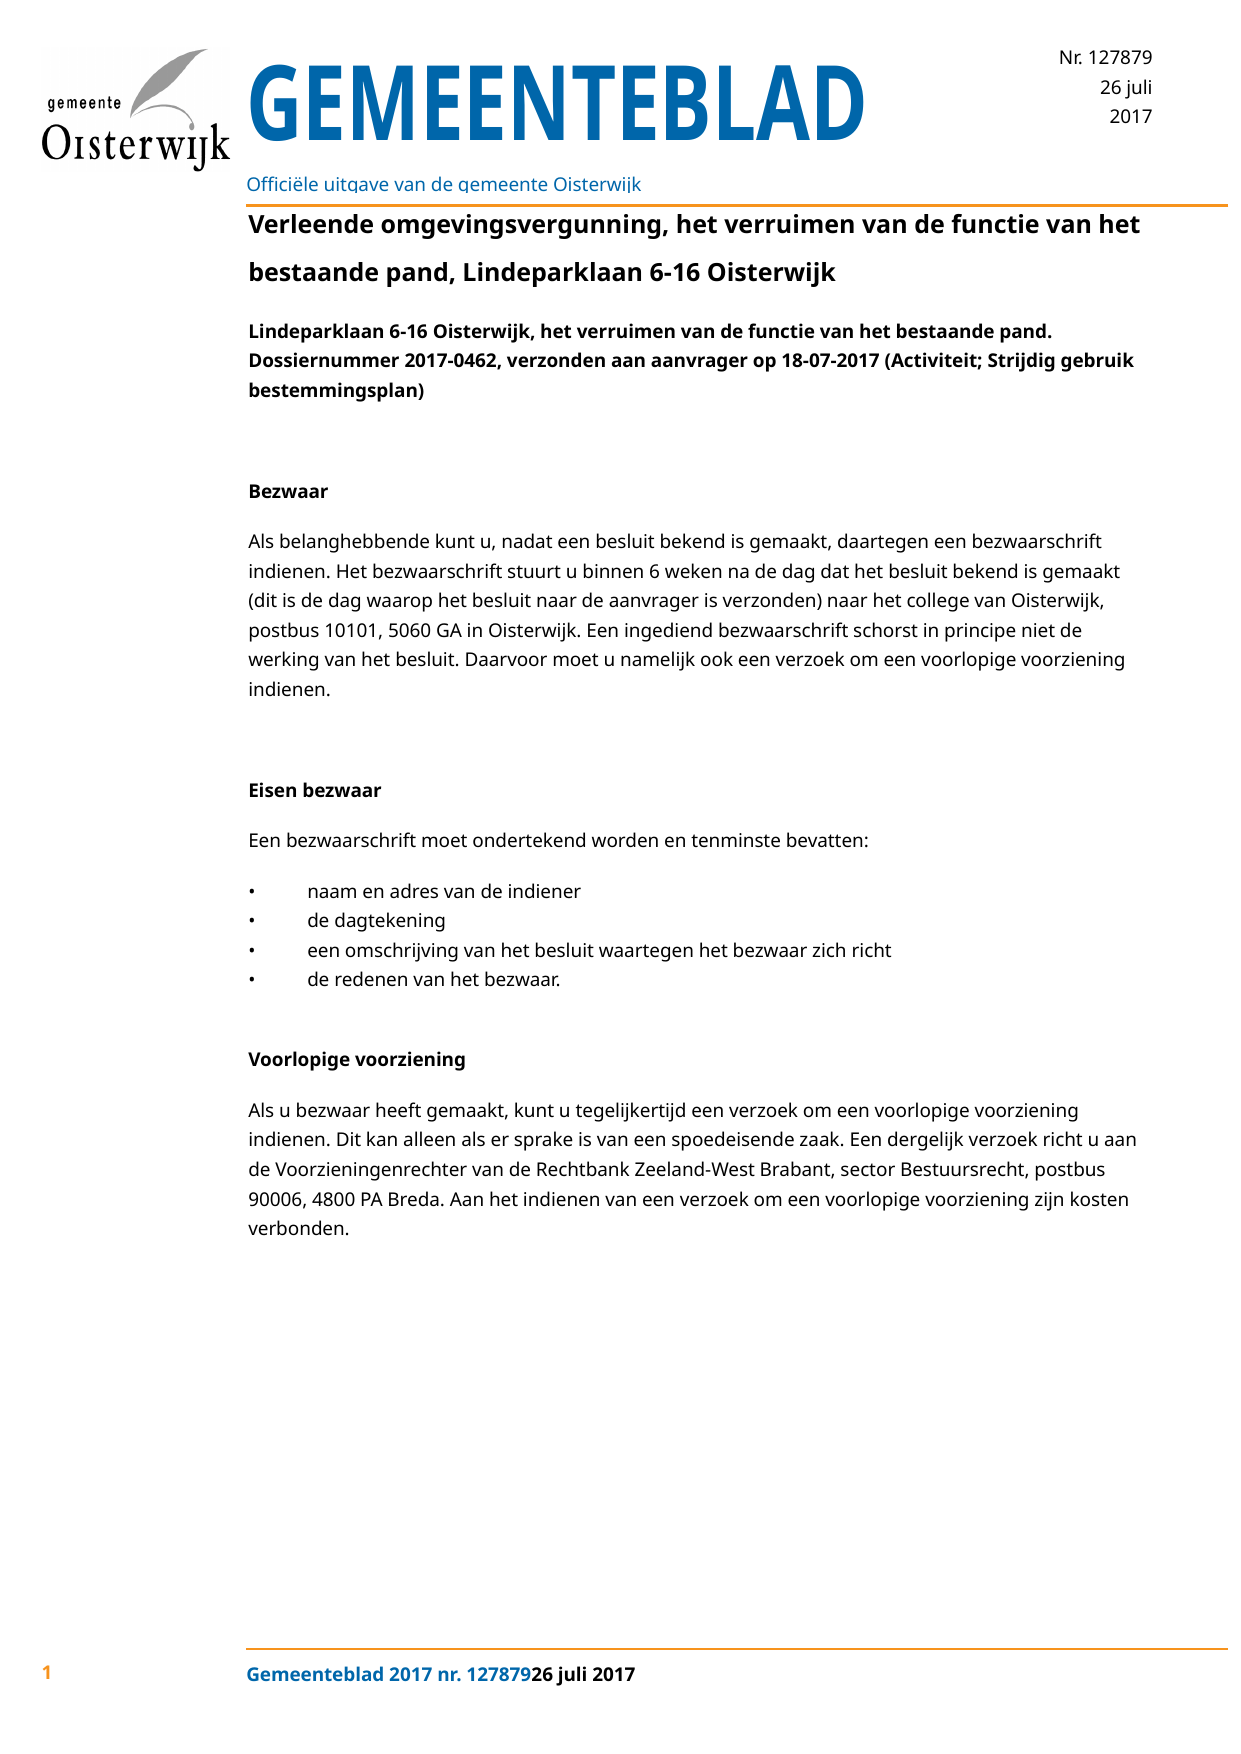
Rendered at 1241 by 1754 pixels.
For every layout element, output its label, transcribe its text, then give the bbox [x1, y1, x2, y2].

text Lindeparklaan 6-16 Oisterwijk, het verruimen van de functie van het bestaande pand. Dossiernummer 2017-0462, verzonden aan aanvrager op 18-07-2017 (Activiteit; Strijdig gebruik bestemmingsplan) [248, 318, 1152, 403]
text Als belanghebbende kunt u, nadat een besluit bekend is gemaakt, daartegen een bezwaarschrift indienen. Het bezwaarschrift stuurt u binnen 6 weken na de dag dat het besluit bekend is gemaakt (dit is de dag waarop het besluit naar de aanvrager is verzonden) naar het college van Oisterwijk, postbus 10101, 5060 GA in Oisterwijk. Een ingediend bezwaarschrift schorst in principe niet de werking van het besluit. Daarvoor moet u namelijk ook een verzoek om een voorlopige voorziening indienen. [248, 528, 1152, 702]
text Eisen bezwaar [248, 777, 1152, 803]
list een omschrijving van het besluit waartegen het bezwaar zich richt [248, 937, 1152, 963]
text Verleende omgevingsvergunning, het verruimen van de functie van het bestaande pand, Lindeparklaan 6-16 Oisterwijk [248, 207, 1152, 288]
text Als u bezwaar heeft gemaakt, kunt u tegelijkertijd een verzoek om een voorlopige voorziening indienen. Dit kan alleen als er sprake is van een spoedeisende zaak. Een dergelijk verzoek richt u aan de Voorzieningenrechter van de Rechtbank Zeeland-West Brabant, sector Bestuursrecht, postbus 90006, 4800 PA Breda. Aan het indienen van een verzoek om een voorlopige voorziening zijn kosten verbonden. [248, 1097, 1152, 1241]
picture [41, 47, 231, 172]
text Voorlopige voorziening [248, 1047, 1152, 1072]
text Een bezwaarschrift moet ondertekend worden en tenminste bevatten: [248, 827, 1152, 853]
list de dagtekening [248, 907, 1152, 933]
list naam en adres van de indiener [248, 878, 1152, 904]
list de redenen van het bezwaar. [248, 967, 1152, 992]
text Bezwaar [248, 478, 1152, 504]
